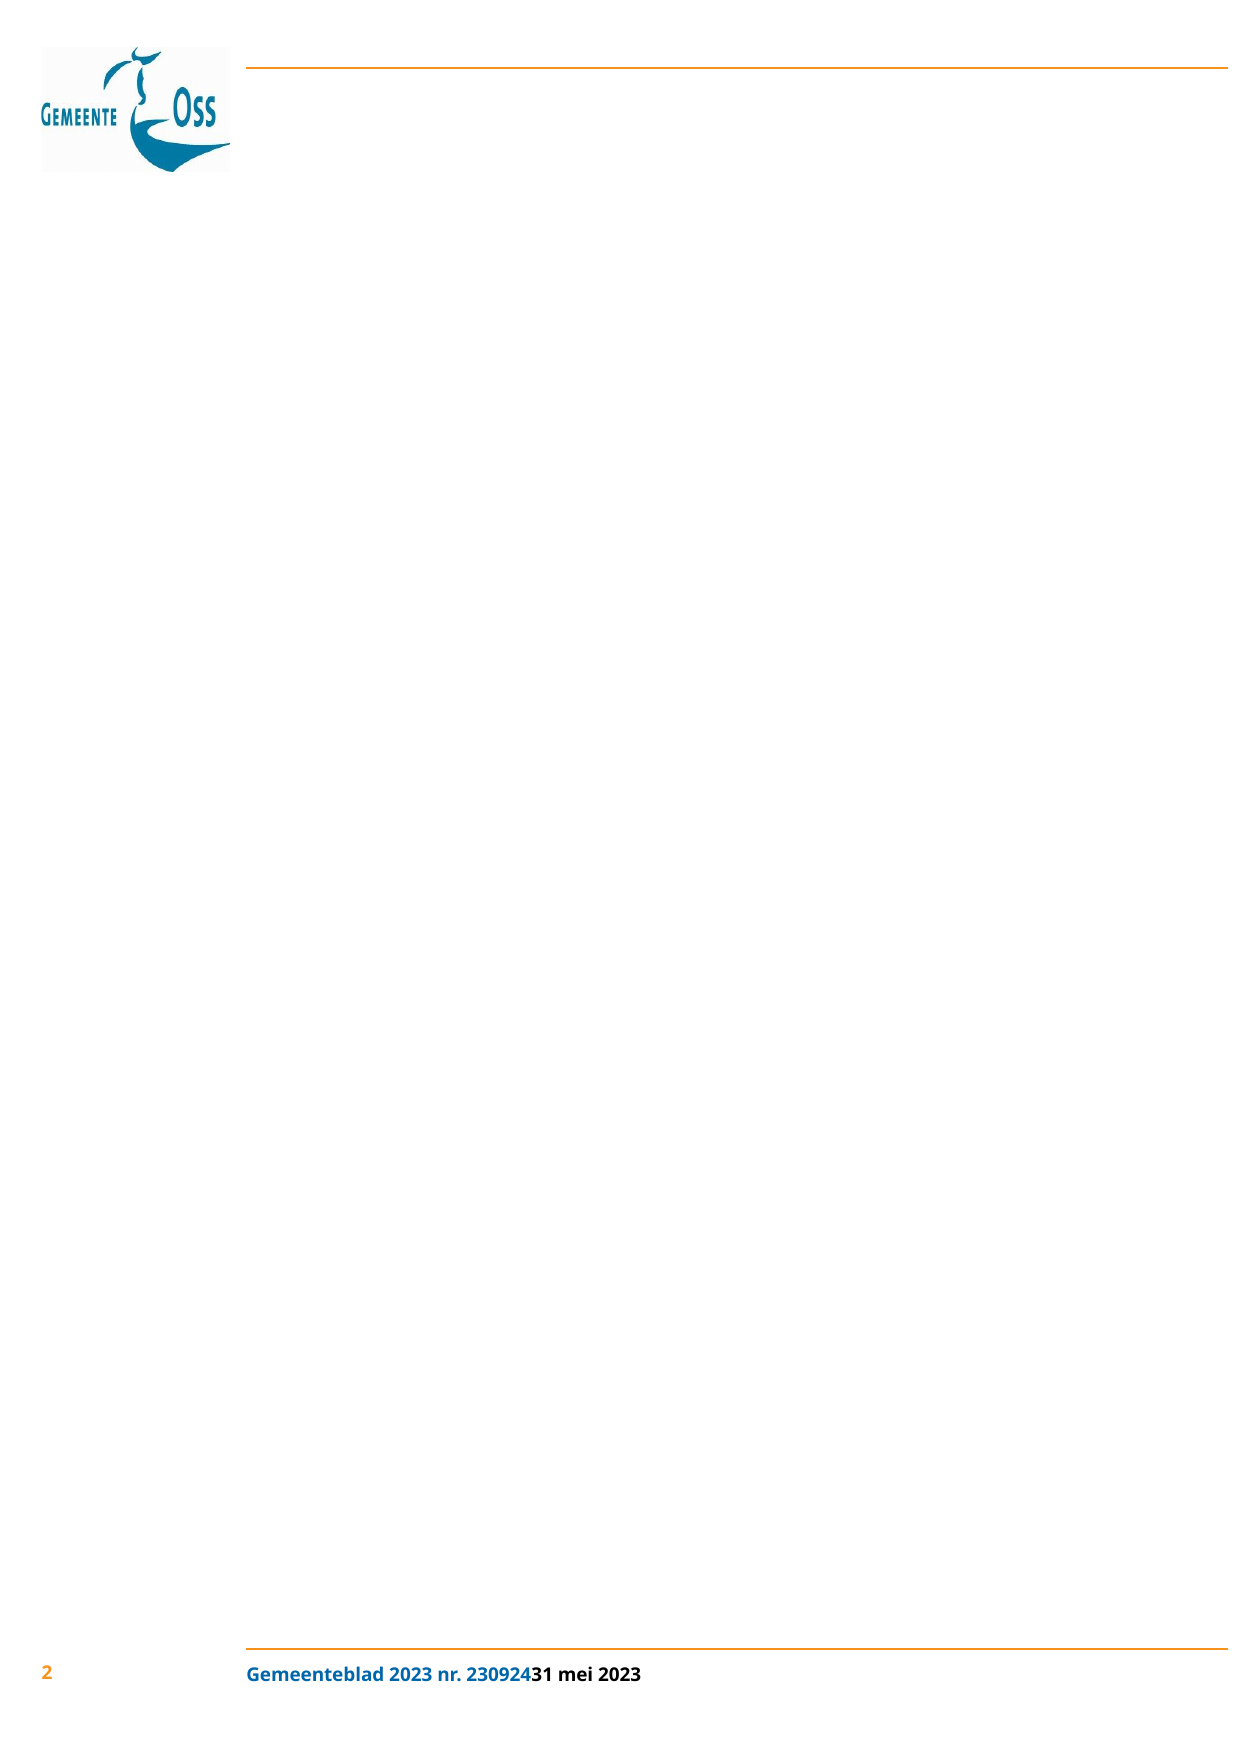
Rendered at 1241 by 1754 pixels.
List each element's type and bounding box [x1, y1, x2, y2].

picture [41, 47, 231, 172]
